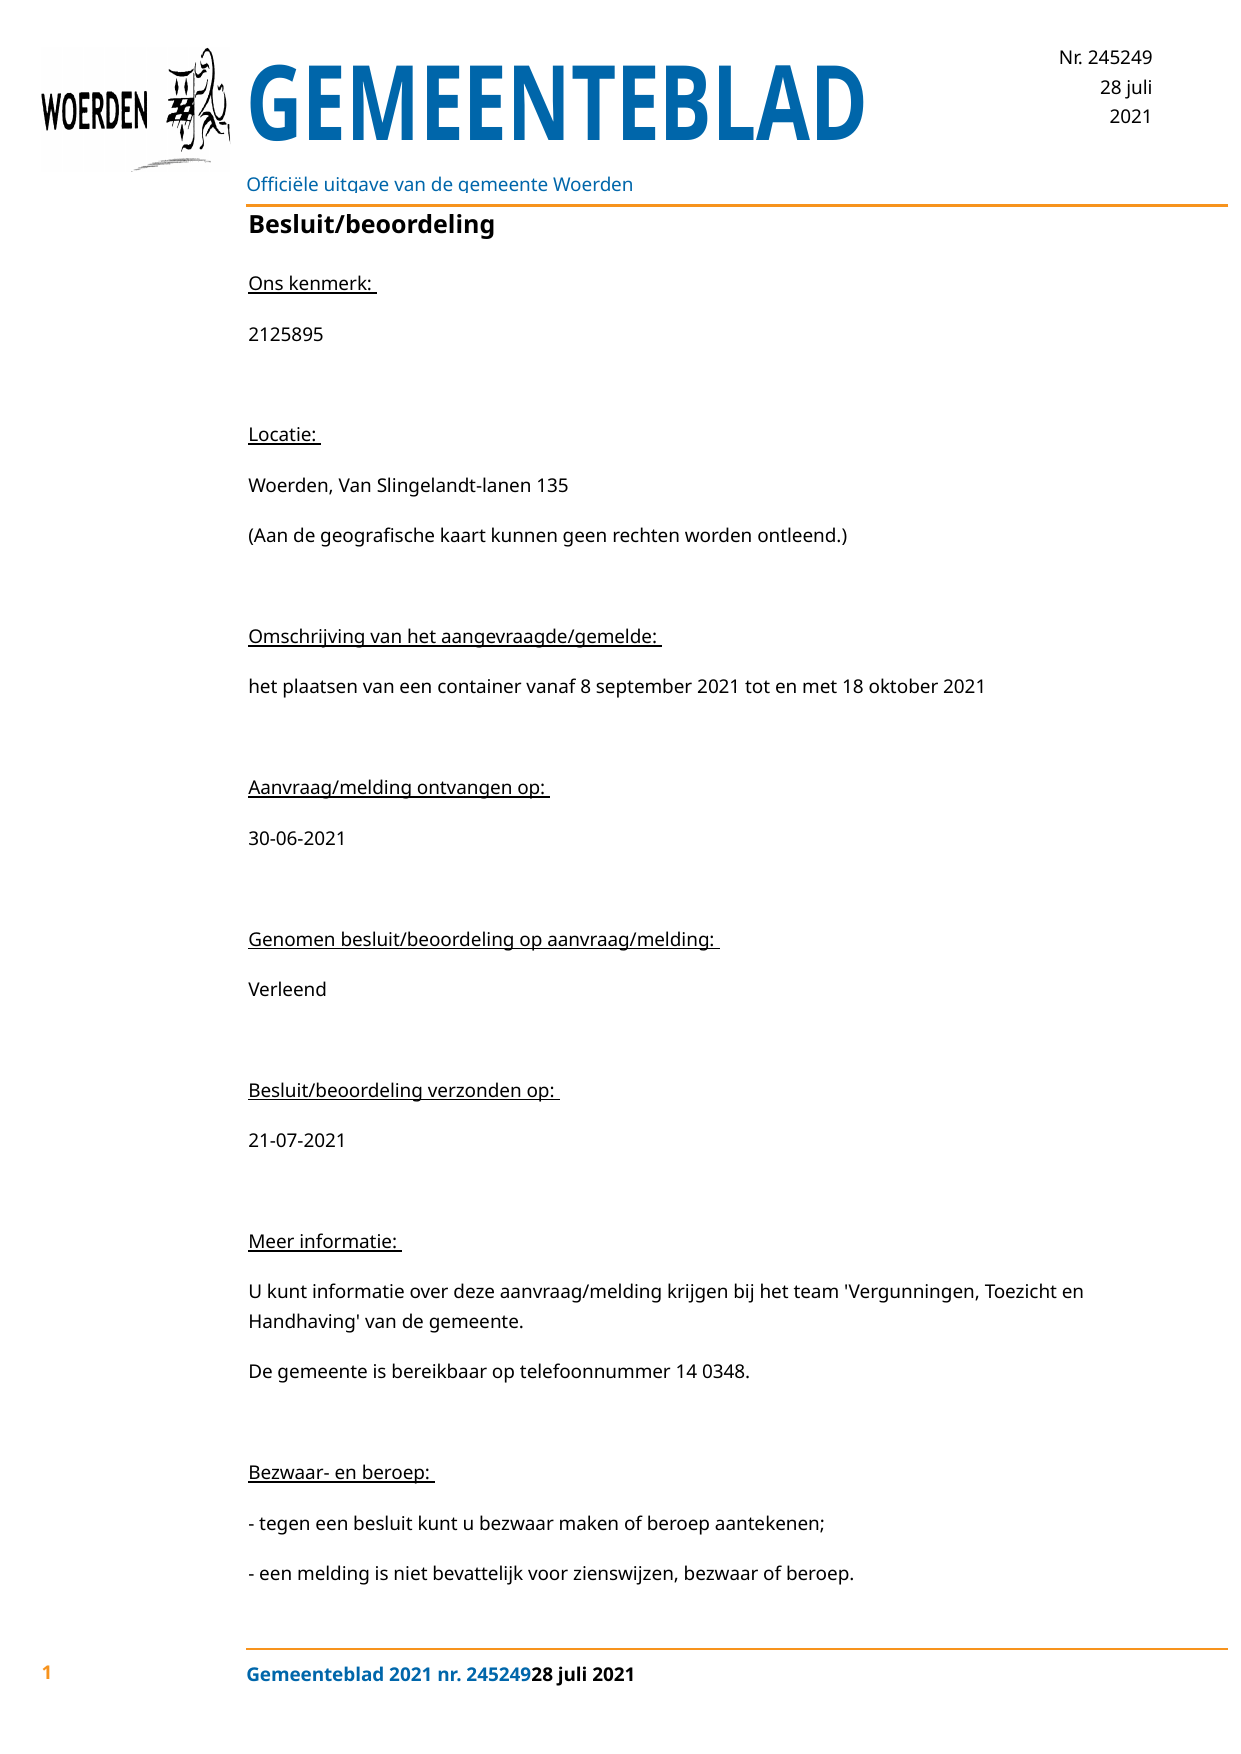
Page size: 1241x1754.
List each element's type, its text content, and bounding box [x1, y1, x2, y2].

text Verleend [248, 976, 1152, 1002]
text - een melding is niet bevattelijk voor zienswijzen, bezwaar of beroep. [248, 1560, 1152, 1586]
text Omschrijving van het aangevraagde/gemelde: [248, 623, 1152, 649]
picture [41, 47, 231, 172]
text het plaatsen van een container vanaf 8 september 2021 tot en met 18 oktober 2021 [248, 674, 1152, 699]
text Meer informatie: [248, 1228, 1152, 1254]
text 30-06-2021 [248, 825, 1152, 851]
text Locatie: [248, 422, 1152, 447]
text Besluit/beoordeling [248, 207, 1152, 241]
text (Aan de geografische kaart kunnen geen rechten worden ontleend.) [248, 522, 1152, 548]
text U kunt informatie over deze aanvraag/melding krijgen bij het team 'Vergunningen, Toezicht en Handhaving' van de gemeente. [248, 1279, 1152, 1334]
text 21-07-2021 [248, 1127, 1152, 1153]
text Bezwaar- en beroep: [248, 1459, 1152, 1485]
text 2125895 [248, 321, 1152, 346]
text Genomen besluit/beoordeling op aanvraag/melding: [248, 926, 1152, 951]
text Aanvraag/melding ontvangen op: [248, 774, 1152, 800]
text Woerden, Van Slingelandt-lanen 135 [248, 472, 1152, 498]
text De gemeente is bereikbaar op telefoonnummer 14 0348. [248, 1359, 1152, 1384]
text Ons kenmerk: [248, 270, 1152, 296]
text Besluit/beoordeling verzonden op: [248, 1077, 1152, 1103]
text - tegen een besluit kunt u bezwaar maken of beroep aantekenen; [248, 1510, 1152, 1536]
